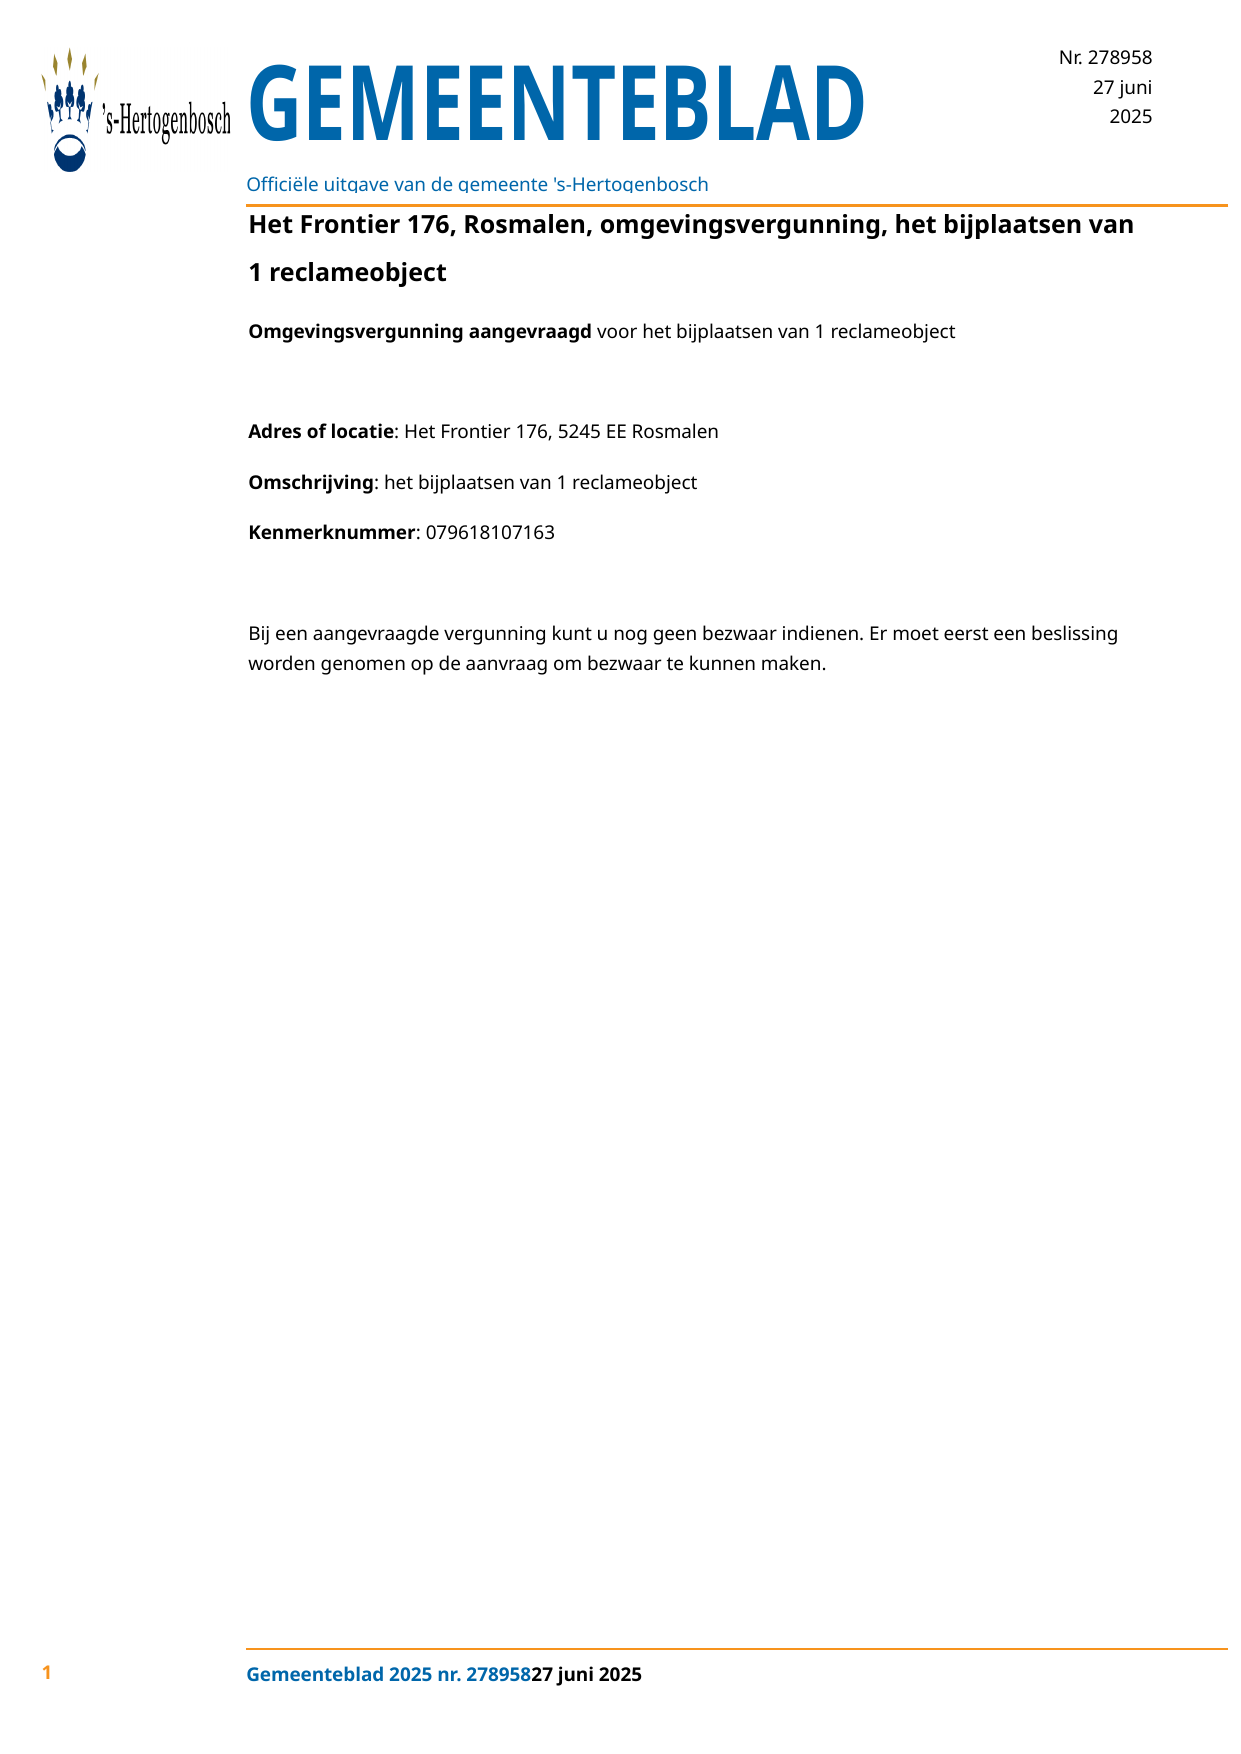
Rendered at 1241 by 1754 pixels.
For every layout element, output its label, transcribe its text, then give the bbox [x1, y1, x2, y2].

text Het Frontier 176, Rosmalen, omgevingsvergunning, het bijplaatsen van 1 reclameobject [248, 207, 1152, 288]
text Adres of locatie: Het Frontier 176, 5245 EE Rosmalen [248, 419, 1152, 444]
text Kenmerknummer: 079618107163 [248, 519, 1152, 545]
picture [41, 47, 231, 172]
text Bij een aangevraagde vergunning kunt u nog geen bezwaar indienen. Er moet eerst een beslissing worden genomen op de aanvraag om bezwaar te kunnen maken. [248, 620, 1152, 676]
text Omgevingsvergunning aangevraagd voor het bijplaatsen van 1 reclameobject [248, 318, 1152, 344]
text Omschrijving: het bijplaatsen van 1 reclameobject [248, 469, 1152, 495]
